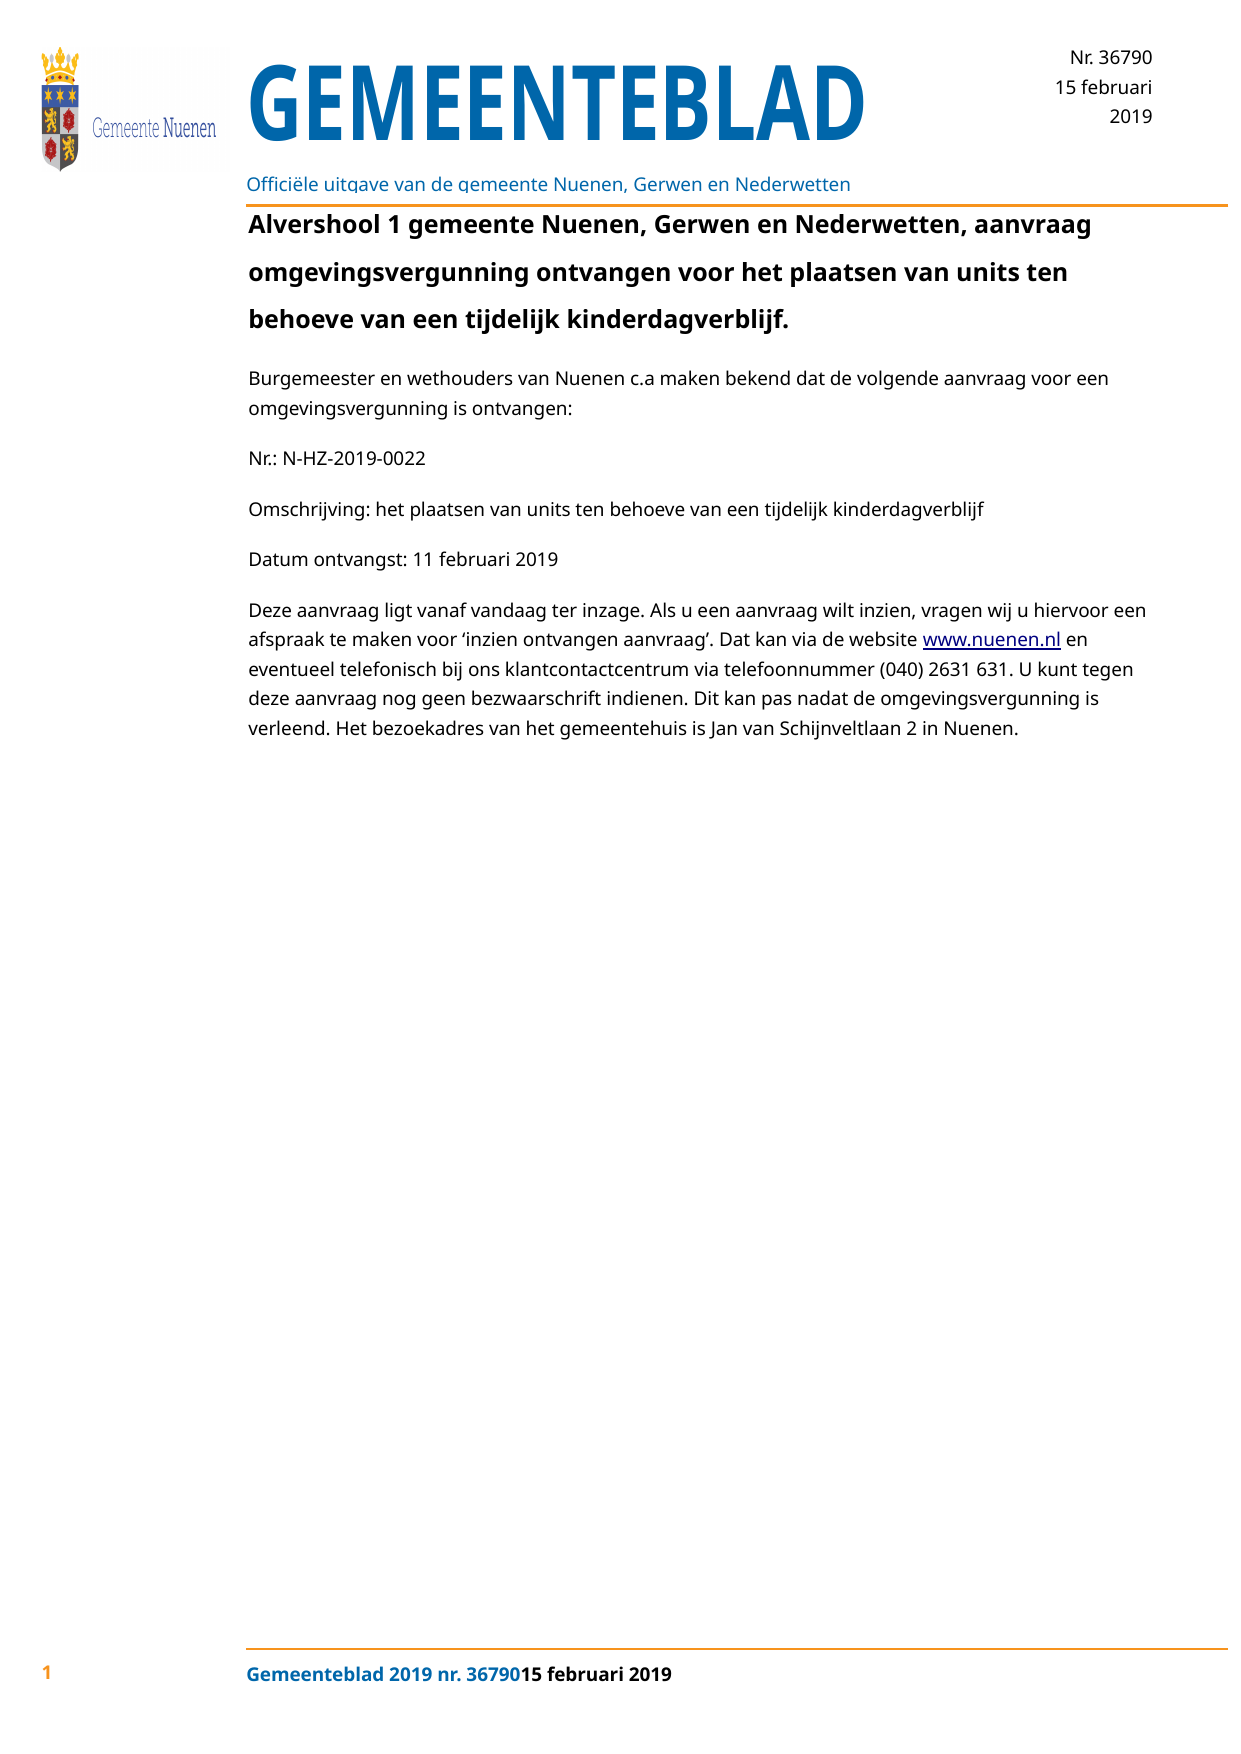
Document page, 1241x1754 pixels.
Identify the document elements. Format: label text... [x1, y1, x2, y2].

text Datum ontvangst: 11 februari 2019 [248, 546, 1152, 572]
text Alvershool 1 gemeente Nuenen, Gerwen en Nederwetten, aanvraag omgevingsvergunning ontvangen voor het plaatsen van units ten behoeve van een tijdelijk kinderdagverblijf. [248, 207, 1152, 336]
picture [41, 47, 231, 172]
text Nr.: N-HZ-2019-0022 [248, 446, 1152, 471]
text Omschrijving: het plaatsen van units ten behoeve van een tijdelijk kinderdagverblijf [248, 496, 1152, 522]
text Burgemeester en wethouders van Nuenen c.a maken bekend dat de volgende aanvraag voor een omgevingsvergunning is ontvangen: [248, 366, 1152, 421]
text Deze aanvraag ligt vanaf vandaag ter inzage. Als u een aanvraag wilt inzien, vragen wij u hiervoor een afspraak te maken voor ‘inzien ontvangen aanvraag’. Dat kan via de website www.nuenen.nl en eventueel telefonisch bij ons klantcontactcentrum via telefoonnummer (040) 2631 631. U kunt tegen deze aanvraag nog geen bezwaarschrift indienen. Dit kan pas nadat de omgevingsvergunning is verleend. Het bezoekadres van het gemeentehuis is Jan van Schijnveltlaan 2 in Nuenen. [248, 597, 1152, 741]
